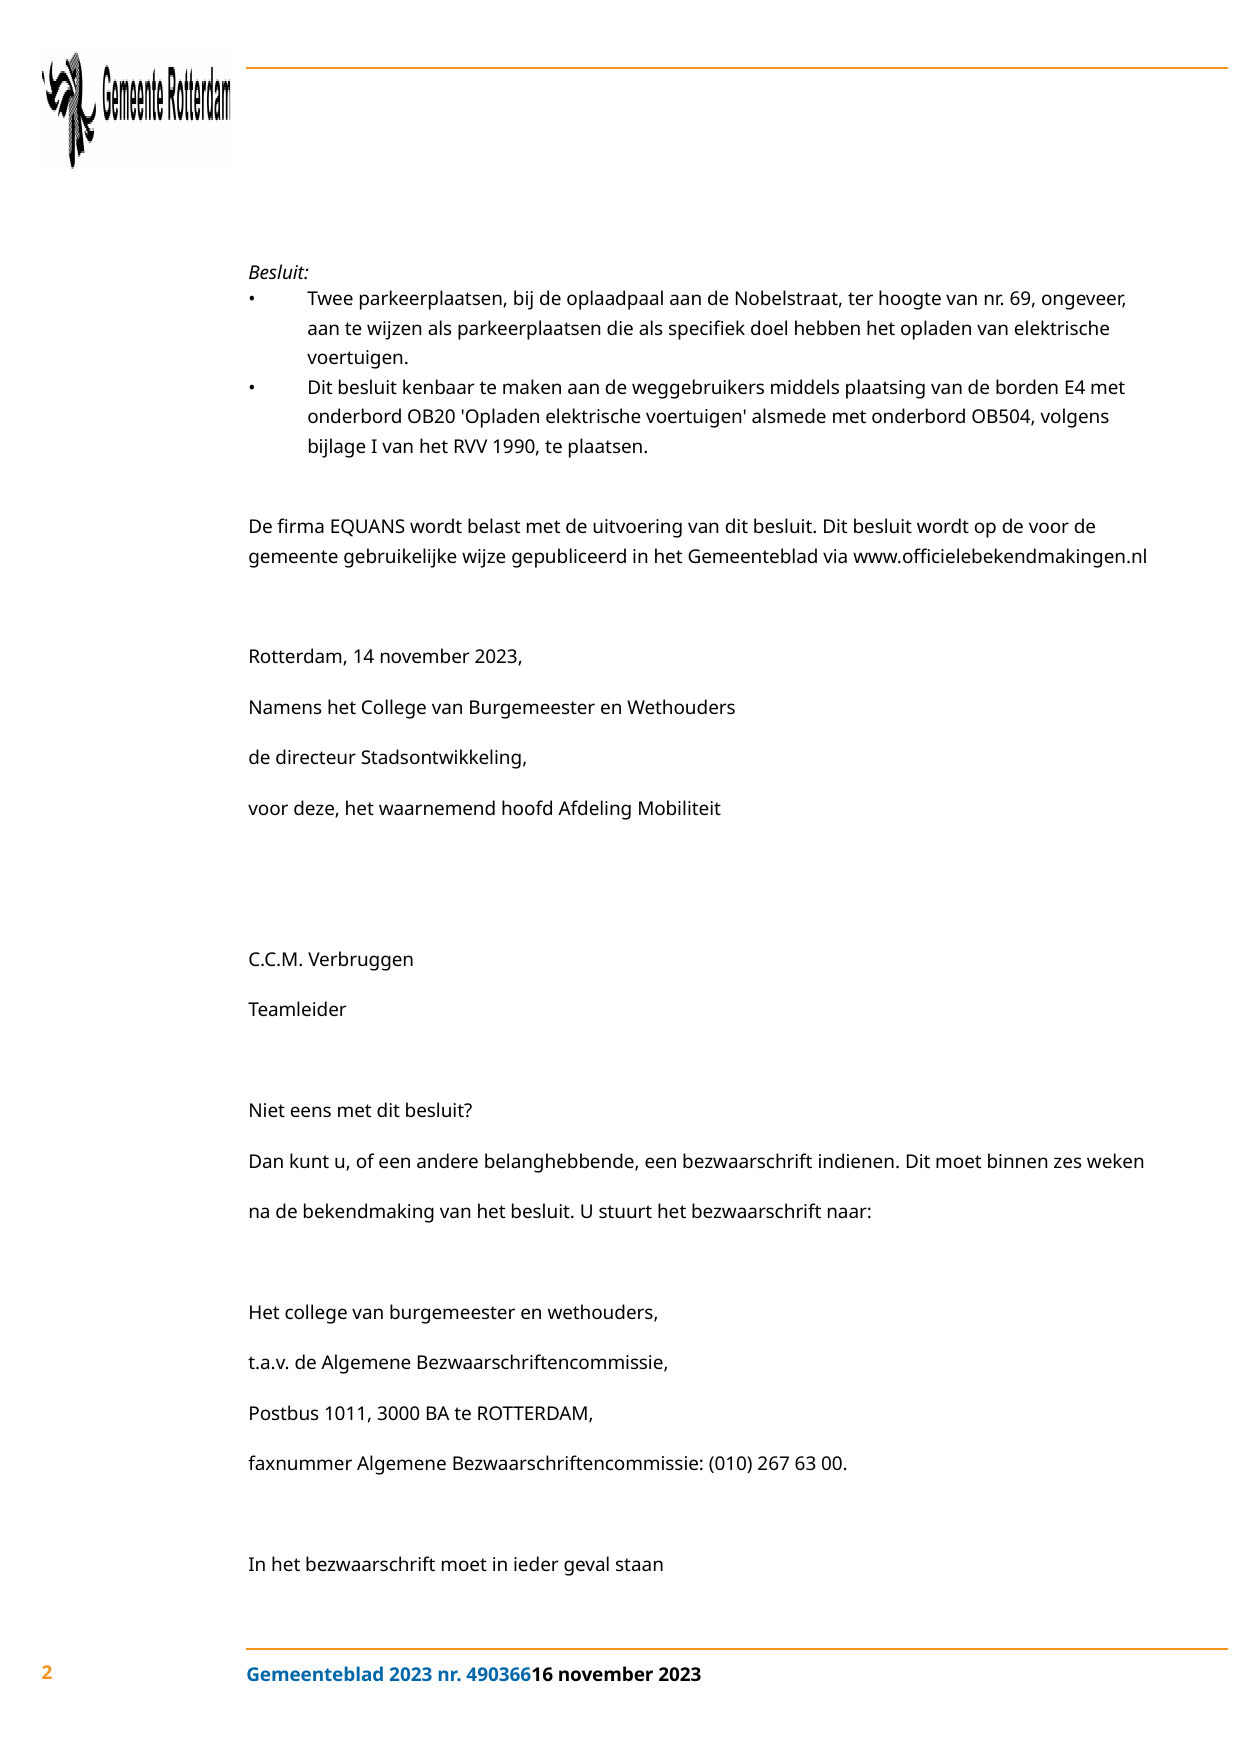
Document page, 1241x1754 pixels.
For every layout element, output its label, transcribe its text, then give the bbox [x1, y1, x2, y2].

picture [41, 47, 231, 172]
text De firma EQUANS wordt belast met de uitvoering van dit besluit. Dit besluit wordt op de voor de gemeente gebruikelijke wijze gepubliceerd in het Gemeenteblad via www.officielebekendmakingen.nl [248, 513, 1152, 568]
text t.a.v. de Algemene Bezwaarschriftencommissie, [248, 1349, 1152, 1375]
text In het bezwaarschrift moet in ieder geval staan [248, 1551, 1152, 1577]
text Postbus 1011, 3000 BA te ROTTERDAM, [248, 1400, 1152, 1426]
text faxnummer Algemene Bezwaarschriftencommissie: (010) 267 63 00. [248, 1450, 1152, 1476]
text Besluit: [248, 259, 1152, 285]
text Namens het College van Burgemeester en Wethouders [248, 694, 1152, 720]
text Rotterdam, 14 november 2023, [248, 644, 1152, 669]
text Niet eens met dit besluit? [248, 1097, 1152, 1123]
text voor deze, het waarnemend hoofd Afdeling Mobiliteit [248, 795, 1152, 821]
list Dit besluit kenbaar te maken aan de weggebruikers middels plaatsing van de borden E4 met onderbord OB20 'Opladen elektrische voertuigen' alsmede met onderbord OB504, volgens bijlage I van het RVV 1990, te plaatsen. [248, 374, 1152, 459]
text Het college van burgemeester en wethouders, [248, 1299, 1152, 1325]
text C.C.M. Verbruggen [248, 946, 1152, 972]
text Dan kunt u, of een andere belanghebbende, een bezwaarschrift indienen. Dit moet binnen zes weken [248, 1148, 1152, 1173]
list Twee parkeerplaatsen, bij de oplaadpaal aan de Nobelstraat, ter hoogte van nr. 69, ongeveer, aan te wijzen als parkeerplaatsen die als specifiek doel hebben het opladen van elektrische voertuigen. [248, 285, 1152, 370]
text de directeur Stadsontwikkeling, [248, 744, 1152, 770]
text Teamleider [248, 997, 1152, 1022]
text na de bekendmaking van het besluit. U stuurt het bezwaarschrift naar: [248, 1198, 1152, 1224]
